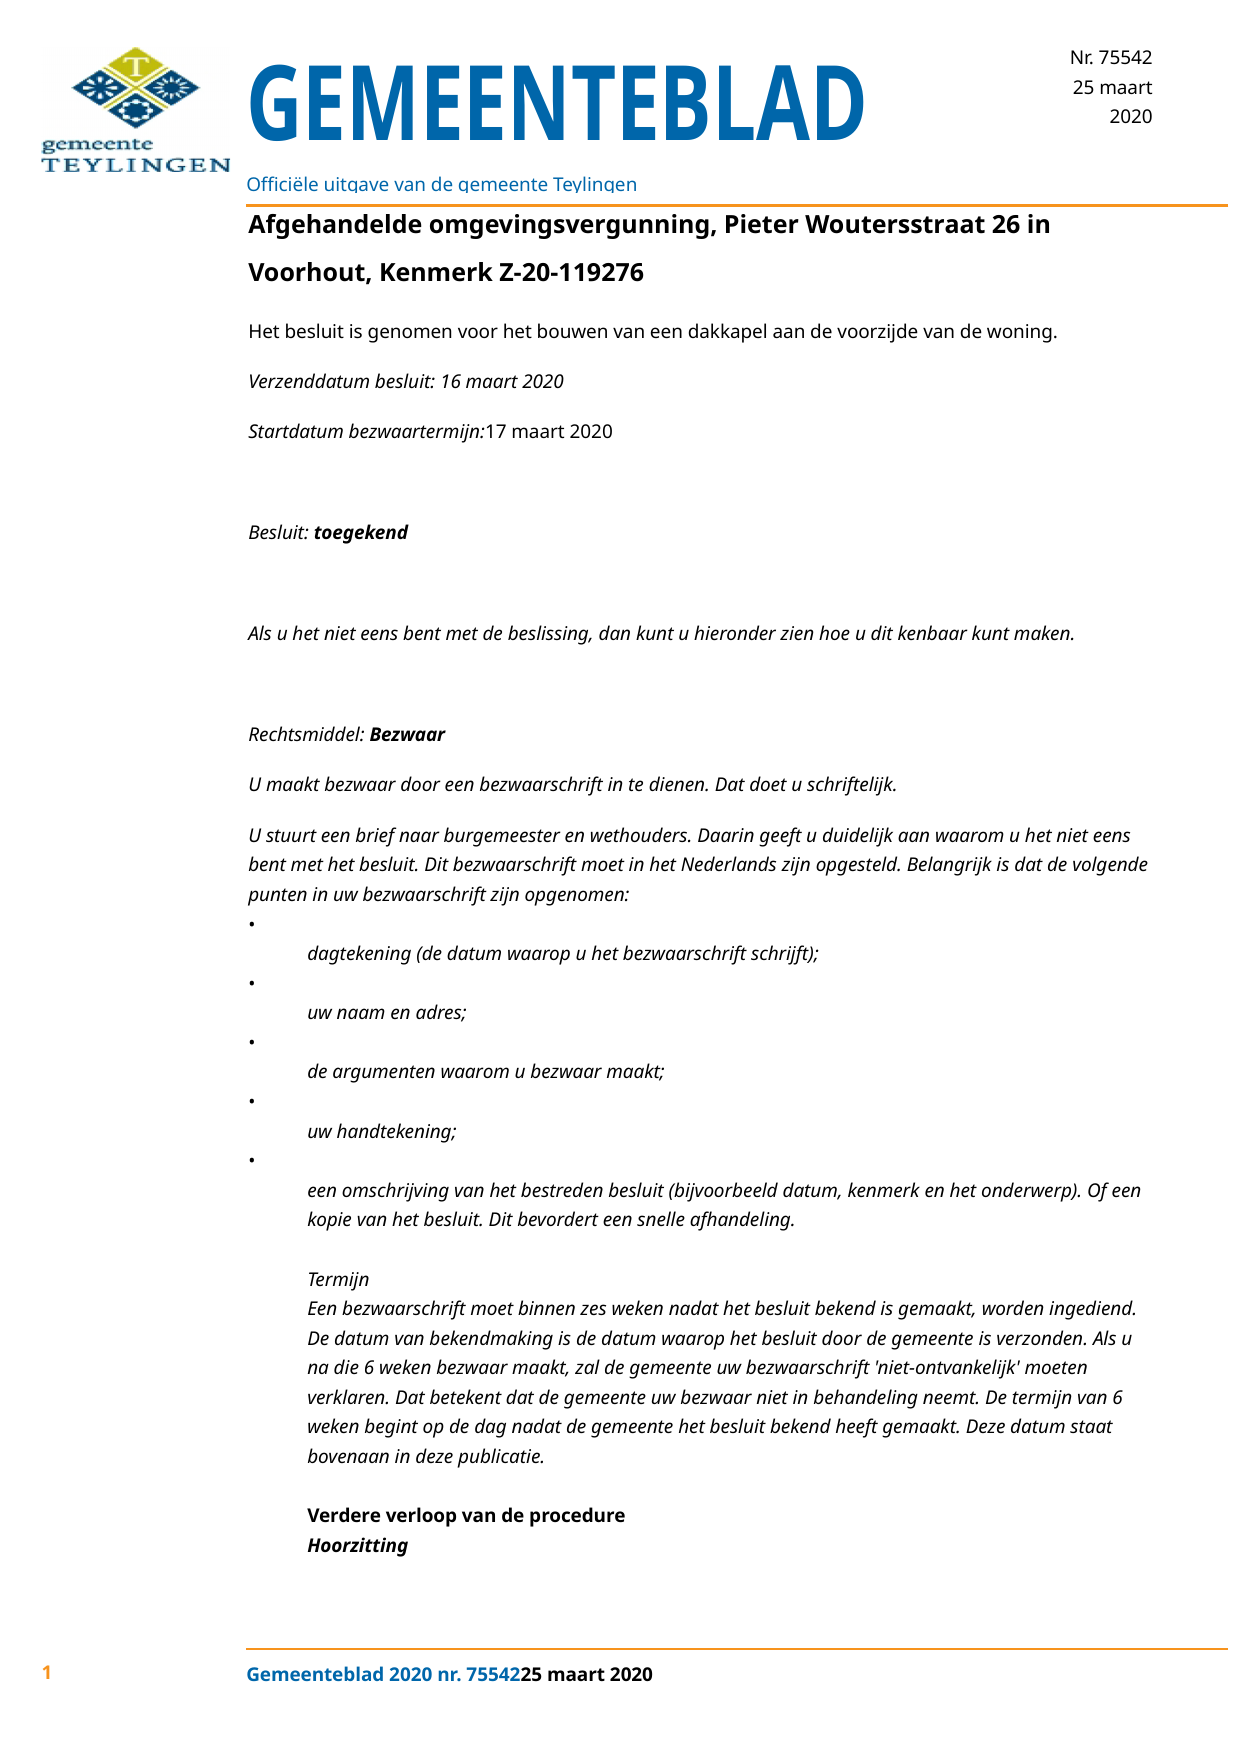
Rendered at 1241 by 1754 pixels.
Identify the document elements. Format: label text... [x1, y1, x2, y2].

text Besluit: toegekend [248, 519, 1152, 545]
list Hoorzitting [248, 1532, 1152, 1558]
picture [41, 47, 231, 172]
list uw naam en adres; [248, 999, 1152, 1025]
list uw handtekening; [248, 1118, 1152, 1144]
text Rechtsmiddel: Bezwaar [248, 721, 1152, 747]
list een omschrijving van het bestreden besluit (bijvoorbeeld datum, kenmerk en het onderwerp). Of een kopie van het besluit. Dit bevordert een snelle afhandeling. [248, 1177, 1152, 1232]
text U maakt bezwaar door een bezwaarschrift in te dienen. Dat doet u schriftelijk. [248, 772, 1152, 797]
list Een bezwaarschrift moet binnen zes weken nadat het besluit bekend is gemaakt, worden ingediend. De datum van bekendmaking is de datum waarop het besluit door de gemeente is verzonden. Als u na die 6 weken bezwaar maakt, zal de gemeente uw bezwaarschrift 'niet-ontvankelijk' moeten verklaren. Dat betekent dat de gemeente uw bezwaar niet in behandeling neemt. De termijn van 6 weken begint op de dag nadat de gemeente het besluit bekend heeft gemaakt. Deze datum staat bovenaan in deze publicatie. [248, 1295, 1152, 1469]
list dagtekening (de datum waarop u het bezwaarschrift schrijft); [248, 940, 1152, 966]
list Termijn [248, 1266, 1152, 1292]
text Het besluit is genomen voor het bouwen van een dakkapel aan de voorzijde van de woning. [248, 318, 1152, 344]
list de argumenten waarom u bezwaar maakt; [248, 1059, 1152, 1084]
list Verdere verloop van de procedure [248, 1502, 1152, 1528]
text U stuurt een brief naar burgemeester en wethouders. Daarin geeft u duidelijk aan waarom u het niet eens bent met het besluit. Dit bezwaarschrift moet in het Nederlands zijn opgesteld. Belangrijk is dat de volgende punten in uw bezwaarschrift zijn opgenomen: [248, 822, 1152, 907]
text Als u het niet eens bent met de beslissing, dan kunt u hieronder zien hoe u dit kenbaar kunt maken. [248, 620, 1152, 646]
text Verzenddatum besluit: 16 maart 2020 [248, 368, 1152, 394]
text Startdatum bezwaartermijn:17 maart 2020 [248, 419, 1152, 444]
text Afgehandelde omgevingsvergunning, Pieter Woutersstraat 26 in Voorhout, Kenmerk Z-20-119276 [248, 207, 1152, 288]
